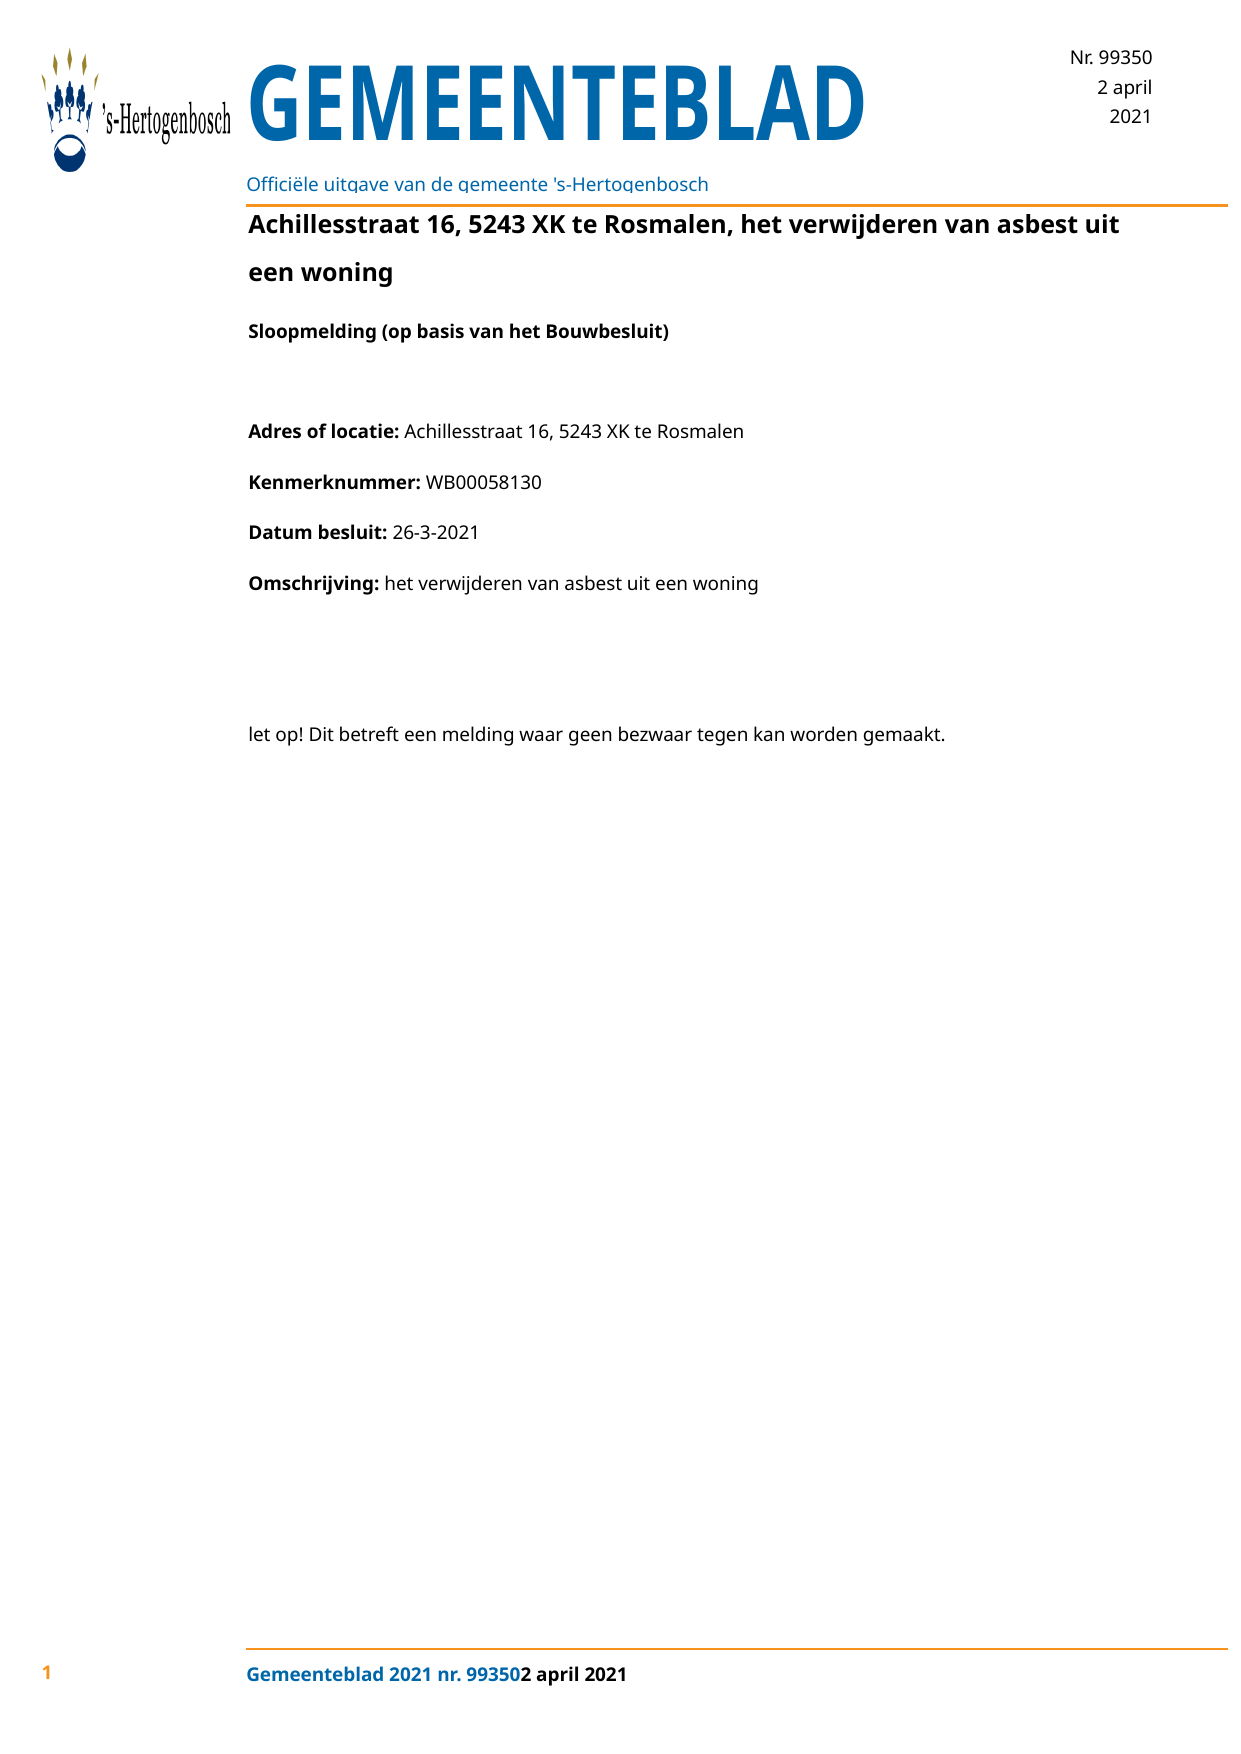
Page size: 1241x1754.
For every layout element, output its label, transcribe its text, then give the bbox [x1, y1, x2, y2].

text Omschrijving: het verwijderen van asbest uit een woning [248, 570, 1152, 596]
text Adres of locatie: Achillesstraat 16, 5243 XK te Rosmalen [248, 419, 1152, 444]
text Sloopmelding (op basis van het Bouwbesluit) [248, 318, 1152, 344]
text Kenmerknummer: WB00058130 [248, 469, 1152, 495]
text Datum besluit: 26-3-2021 [248, 519, 1152, 545]
picture [41, 47, 231, 172]
text let op! Dit betreft een melding waar geen bezwaar tegen kan worden gemaakt. [248, 721, 1152, 747]
text Achillesstraat 16, 5243 XK te Rosmalen, het verwijderen van asbest uit een woning [248, 207, 1152, 288]
